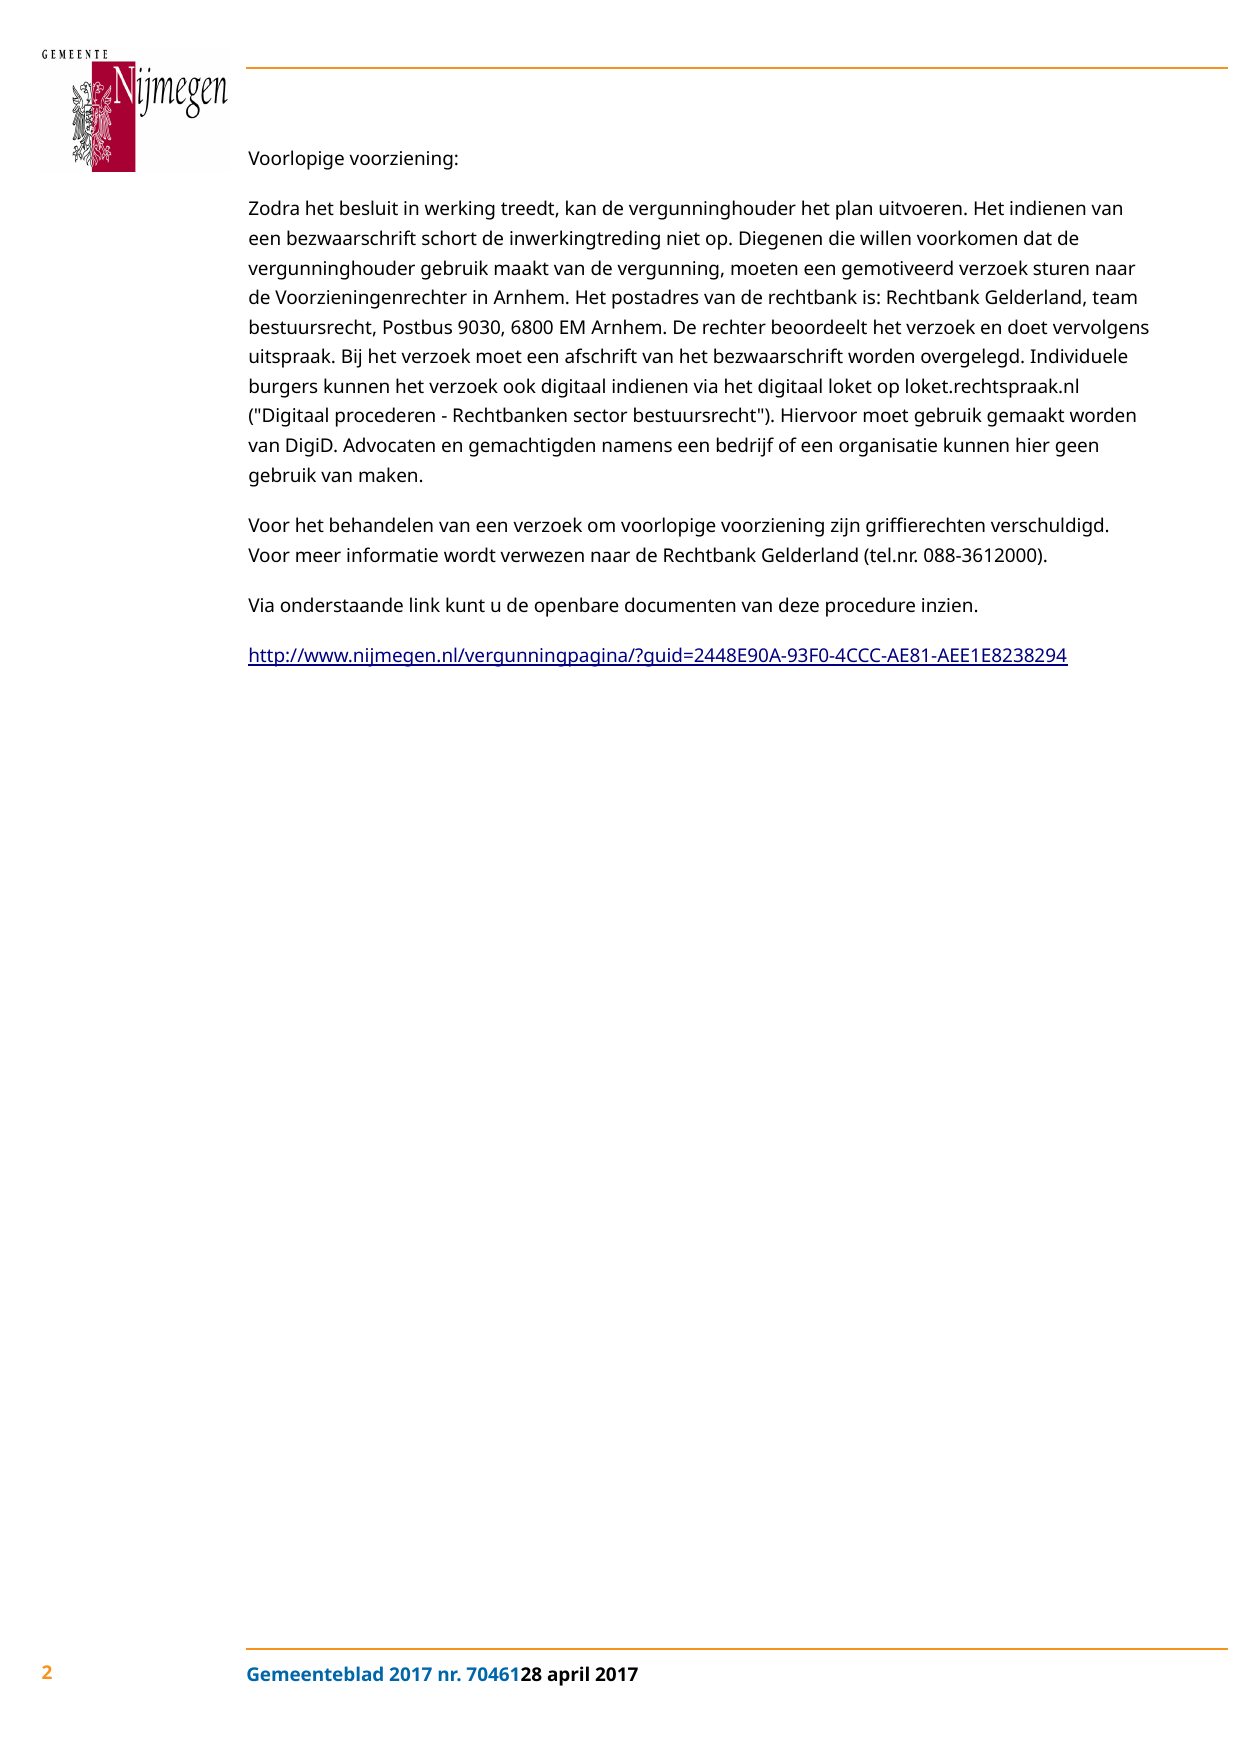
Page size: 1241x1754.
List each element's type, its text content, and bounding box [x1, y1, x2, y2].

text Voor het behandelen van een verzoek om voorlopige voorziening zijn griffierechten verschuldigd. Voor meer informatie wordt verwezen naar de Rechtbank Gelderland (tel.nr. 088-3612000). [248, 512, 1152, 568]
text Zodra het besluit in werking treedt, kan de vergunninghouder het plan uitvoeren. Het indienen van een bezwaarschrift schort de inwerkingtreding niet op. Diegenen die willen voorkomen dat de vergunninghouder gebruik maakt van de vergunning, moeten een gemotiveerd verzoek sturen naar de Voorzieningenrechter in Arnhem. Het postadres van de rechtbank is: Rechtbank Gelderland, team bestuursrecht, Postbus 9030, 6800 EM Arnhem. De rechter beoordeelt het verzoek en doet vervolgens uitspraak. Bij het verzoek moet een afschrift van het bezwaarschrift worden overgelegd. Individuele burgers kunnen het verzoek ook digitaal indienen via het digitaal loket op loket.rechtspraak.nl ("Digitaal procederen - Rechtbanken sector bestuursrecht"). Hiervoor moet gebruik gemaakt worden van DigiD. Advocaten en gemachtigden namens een bedrijf of een organisatie kunnen hier geen gebruik van maken. [248, 196, 1152, 488]
text http://www.nijmegen.nl/vergunningpagina/?guid=2448E90A-93F0-4CCC-AE81-AEE1E8238294 [248, 643, 1152, 668]
text Via onderstaande link kunt u de openbare documenten van deze procedure inzien. [248, 592, 1152, 618]
text Voorlopige voorziening: [248, 145, 1152, 171]
picture [41, 47, 231, 172]
